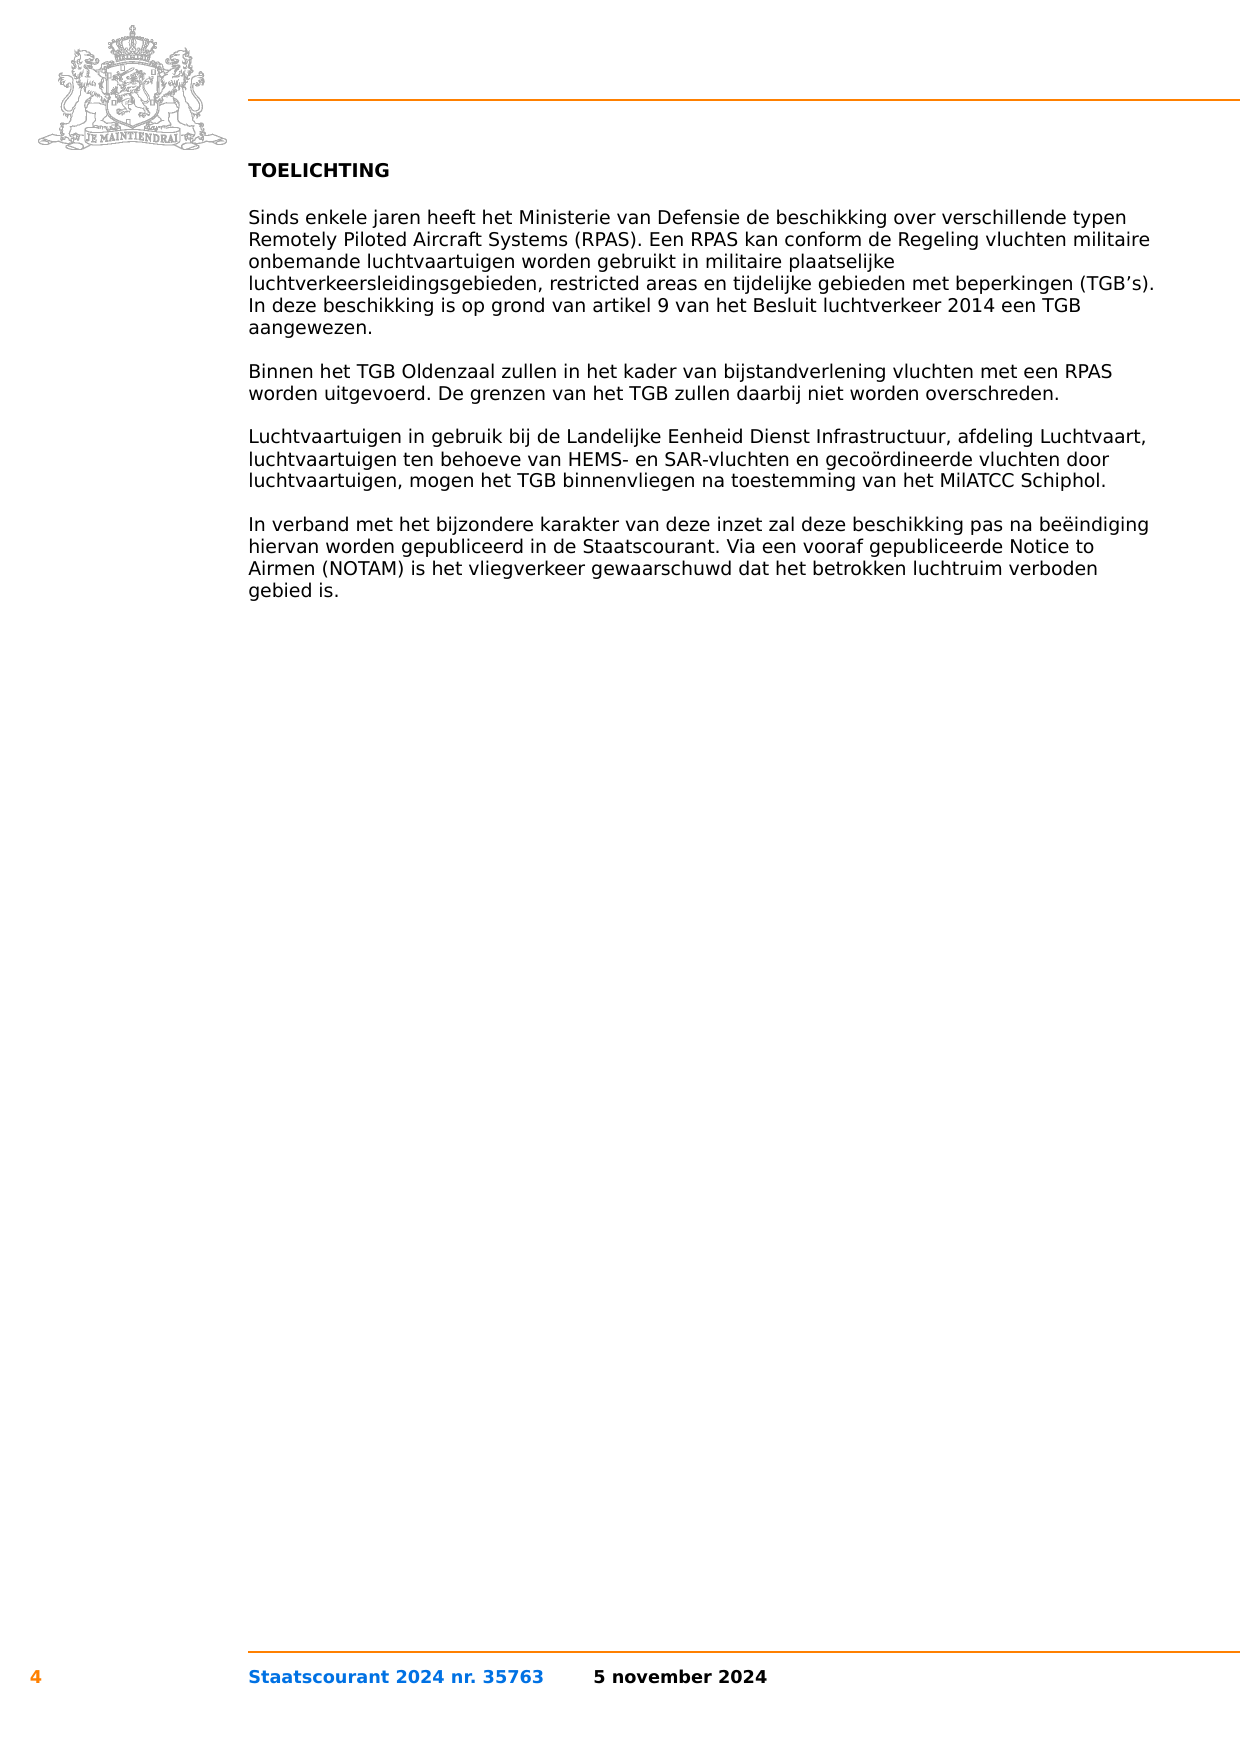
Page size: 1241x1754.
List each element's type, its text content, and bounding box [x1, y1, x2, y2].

picture [38, 25, 227, 150]
subtitle TOELICHTING [248, 160, 1163, 182]
text Sinds enkele jaren heeft het Ministerie van Defensie de beschikking over verschillende typen Remotely Piloted Aircraft Systems (RPAS). Een RPAS kan conform de Regeling vluchten militaire onbemande luchtvaartuigen worden gebruikt in militaire plaatselijke luchtverkeersleidingsgebieden, restricted areas en tijdelijke gebieden met beperkingen (TGB’s). In deze beschikking is op grond van artikel 9 van het Besluit luchtverkeer 2014 een TGB aangewezen. [248, 207, 1163, 339]
text In verband met het bijzondere karakter van deze inzet zal deze beschikking pas na beëindiging hiervan worden gepubliceerd in de Staatscourant. Via een vooraf gepubliceerde Notice to Airmen (NOTAM) is het vliegverkeer gewaarschuwd dat het betrokken luchtruim verboden gebied is. [248, 514, 1163, 602]
text Binnen het TGB Oldenzaal zullen in het kader van bijstandverlening vluchten met een RPAS worden uitgevoerd. De grenzen van het TGB zullen daarbij niet worden overschreden. [248, 361, 1163, 404]
text Luchtvaartuigen in gebruik bij de Landelijke Eenheid Dienst Infrastructuur, afdeling Luchtvaart, luchtvaartuigen ten behoeve van HEMS- en SAR-vluchten en gecoördineerde vluchten door luchtvaartuigen, mogen het TGB binnenvliegen na toestemming van het MilATCC Schiphol. [248, 426, 1163, 492]
